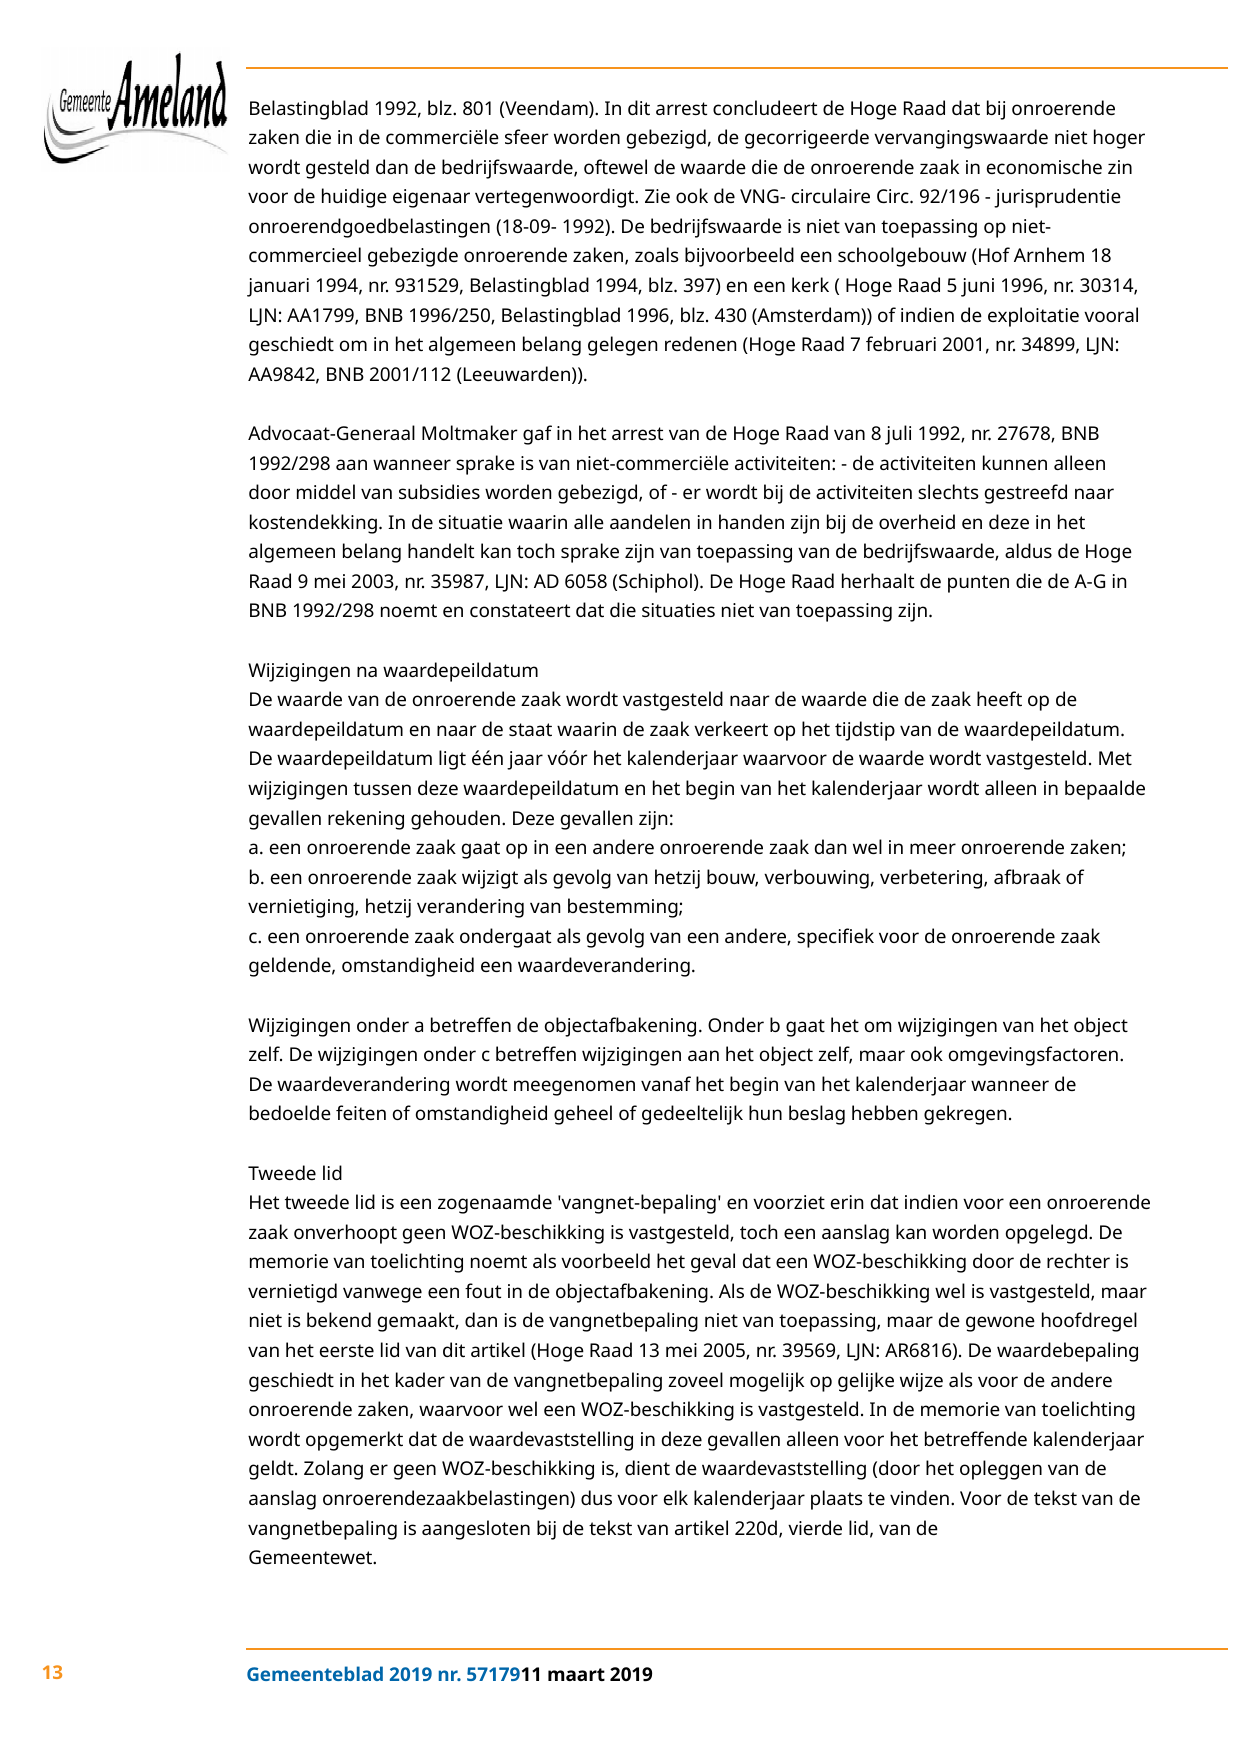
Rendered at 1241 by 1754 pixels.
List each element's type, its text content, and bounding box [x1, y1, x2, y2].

text Belastingblad 1992, blz. 801 (Veendam). In dit arrest concludeert de Hoge Raad dat bij onroerende zaken die in de commerciële sfeer worden gebezigd, de gecorrigeerde vervangingswaarde niet hoger wordt gesteld dan de bedrijfswaarde, oftewel de waarde die de onroerende zaak in economische zin voor de huidige eigenaar vertegenwoordigt. Zie ook de VNG- circulaire Circ. 92/196 - jurisprudentie onroerendgoedbelastingen (18-09- 1992). De bedrijfswaarde is niet van toepassing op niet-commercieel gebezigde onroerende zaken, zoals bijvoorbeeld een schoolgebouw (Hof Arnhem 18 januari 1994, nr. 931529, Belastingblad 1994, blz. 397) en een kerk ( Hoge Raad 5 juni 1996, nr. 30314, LJN: AA1799, BNB 1996/250, Belastingblad 1996, blz. 430 (Amsterdam)) of indien de exploitatie vooral geschiedt om in het algemeen belang gelegen redenen (Hoge Raad 7 februari 2001, nr. 34899, LJN: AA9842, BNB 2001/112 (Leeuwarden)). [248, 95, 1152, 387]
text b. een onroerende zaak wijzigt als gevolg van hetzij bouw, verbouwing, verbetering, afbraak of vernietiging, hetzij verandering van bestemming; [248, 864, 1152, 919]
text Wijzigingen na waardepeildatum [248, 657, 1152, 683]
text Het tweede lid is een zogenaamde 'vangnet-bepaling' en voorziet erin dat indien voor een onroerende zaak onverhoopt geen WOZ-beschikking is vastgesteld, toch een aanslag kan worden opgelegd. De memorie van toelichting noemt als voorbeeld het geval dat een WOZ-beschikking door de rechter is vernietigd vanwege een fout in de objectafbakening. Als de WOZ-beschikking wel is vastgesteld, maar niet is bekend gemaakt, dan is de vangnetbepaling niet van toepassing, maar de gewone hoofdregel van het eerste lid van dit artikel (Hoge Raad 13 mei 2005, nr. 39569, LJN: AR6816). De waardebepaling geschiedt in het kader van de vangnetbepaling zoveel mogelijk op gelijke wijze als voor de andere onroerende zaken, waarvoor wel een WOZ-beschikking is vastgesteld. In de memorie van toelichting wordt opgemerkt dat de waardevaststelling in deze gevallen alleen voor het betreffende kalenderjaar geldt. Zolang er geen WOZ-beschikking is, dient de waardevaststelling (door het opleggen van de aanslag onroerendezaakbelastingen) dus voor elk kalenderjaar plaats te vinden. Voor de tekst van de vangnetbepaling is aangesloten bij de tekst van artikel 220d, vierde lid, van de [248, 1189, 1152, 1541]
text De waarde van de onroerende zaak wordt vastgesteld naar de waarde die de zaak heeft op de waardepeildatum en naar de staat waarin de zaak verkeert op het tijdstip van de waardepeildatum. De waardepeildatum ligt één jaar vóór het kalenderjaar waarvoor de waarde wordt vastgesteld. Met wijzigingen tussen deze waardepeildatum en het begin van het kalenderjaar wordt alleen in bepaalde gevallen rekening gehouden. Deze gevallen zijn: [248, 686, 1152, 831]
text Wijzigingen onder a betreffen de objectafbakening. Onder b gaat het om wijzigingen van het object zelf. De wijzigingen onder c betreffen wijzigingen aan het object zelf, maar ook omgevingsfactoren. De waardeverandering wordt meegenomen vanaf het begin van het kalenderjaar wanneer de bedoelde feiten of omstandigheid geheel of gedeeltelijk hun beslag hebben gekregen. [248, 1012, 1152, 1126]
text Advocaat-Generaal Moltmaker gaf in het arrest van de Hoge Raad van 8 juli 1992, nr. 27678, BNB 1992/298 aan wanneer sprake is van niet-commerciële activiteiten: - de activiteiten kunnen alleen door middel van subsidies worden gebezigd, of - er wordt bij de activiteiten slechts gestreefd naar kostendekking. In de situatie waarin alle aandelen in handen zijn bij de overheid en deze in het algemeen belang handelt kan toch sprake zijn van toepassing van de bedrijfswaarde, aldus de Hoge Raad 9 mei 2003, nr. 35987, LJN: AD 6058 (Schiphol). De Hoge Raad herhaalt de punten die de A-G in BNB 1992/298 noemt en constateert dat die situaties niet van toepassing zijn. [248, 420, 1152, 623]
text a. een onroerende zaak gaat op in een andere onroerende zaak dan wel in meer onroerende zaken; [248, 834, 1152, 860]
text c. een onroerende zaak ondergaat als gevolg van een andere, specifiek voor de onroerende zaak geldende, omstandigheid een waardeverandering. [248, 923, 1152, 978]
text Tweede lid [248, 1160, 1152, 1186]
text Gemeentewet. [248, 1544, 1152, 1570]
picture [41, 47, 231, 172]
